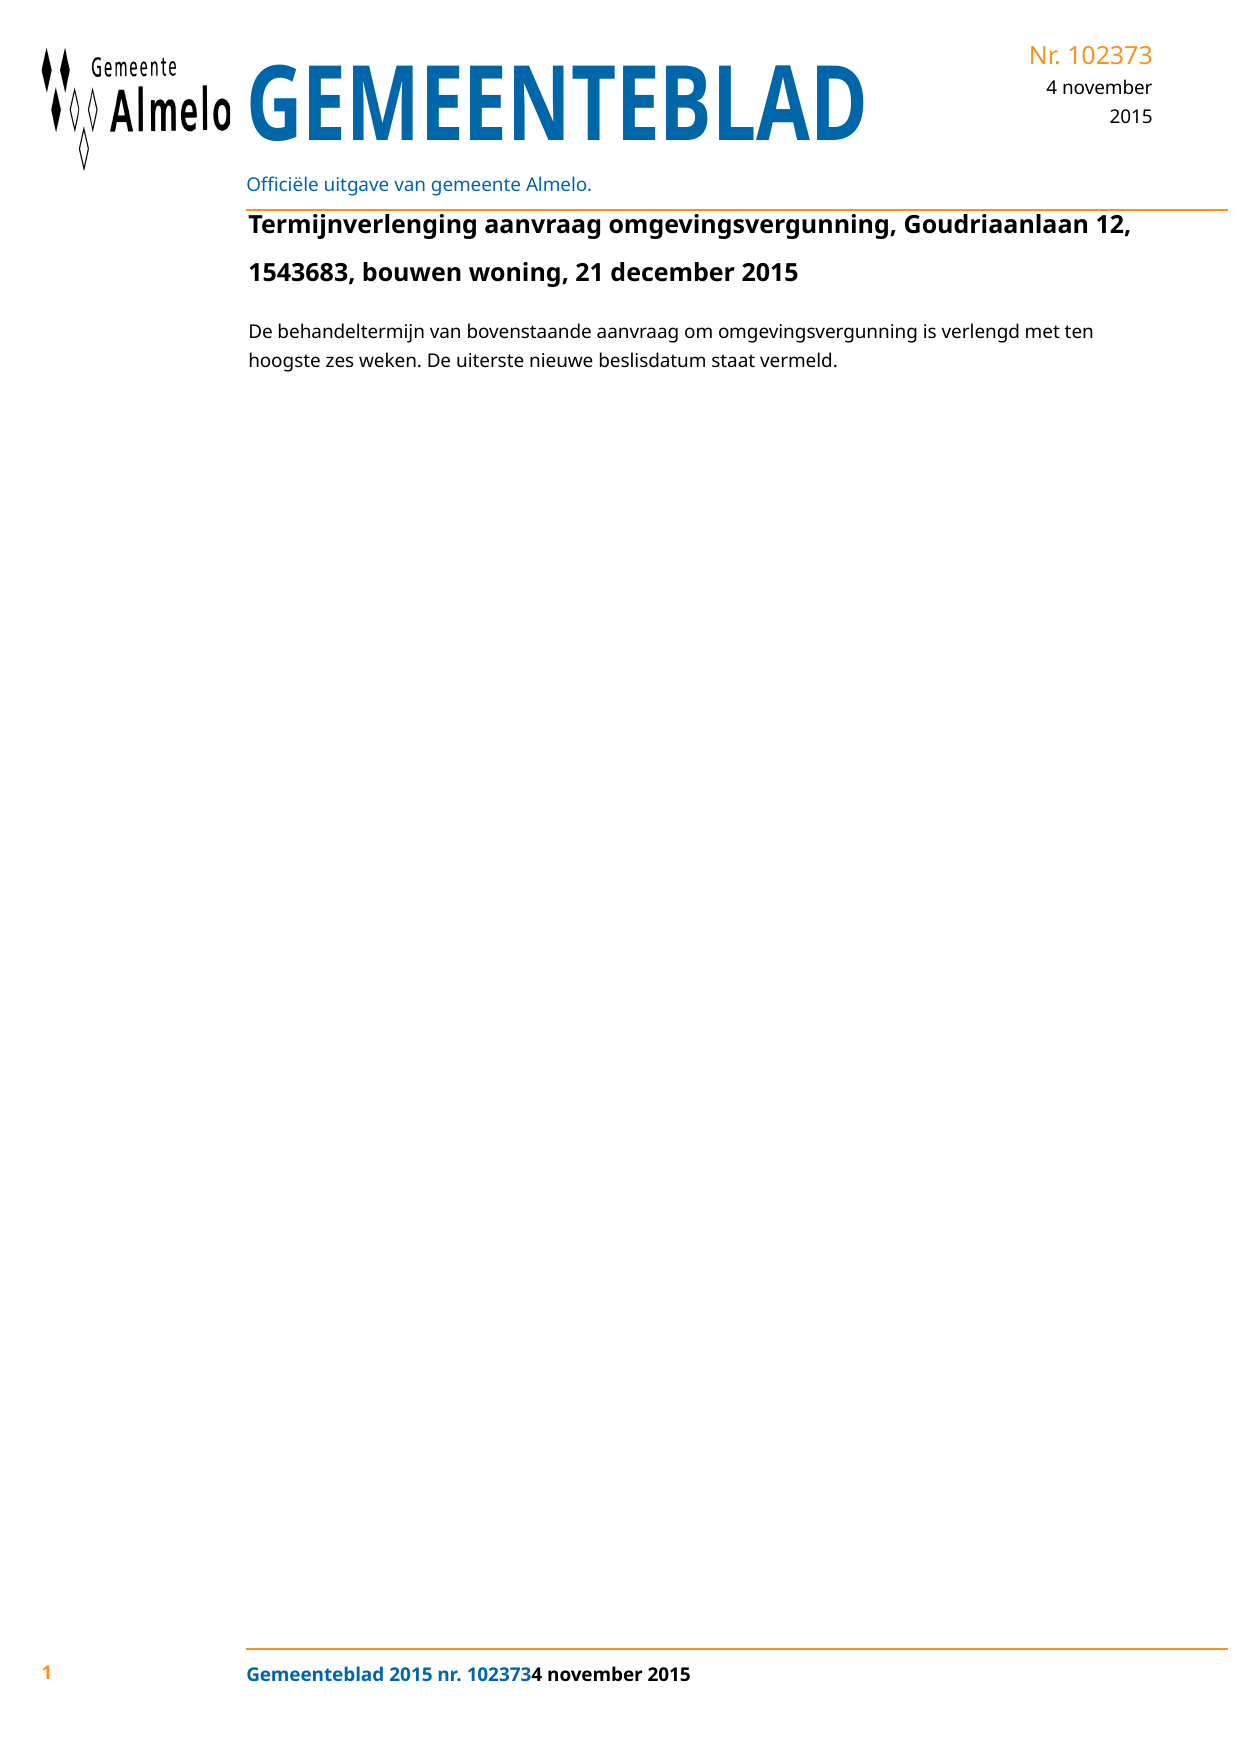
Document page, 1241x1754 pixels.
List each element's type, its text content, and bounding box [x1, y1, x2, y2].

picture [41, 47, 231, 172]
text Termijnverlenging aanvraag omgevingsvergunning, Goudriaanlaan 12, 1543683, bouwen woning, 21 december 2015 [248, 211, 1152, 288]
text De behandeltermijn van bovenstaande aanvraag om omgevingsvergunning is verlengd met ten hoogste zes weken. De uiterste nieuwe beslisdatum staat vermeld. [248, 318, 1152, 373]
